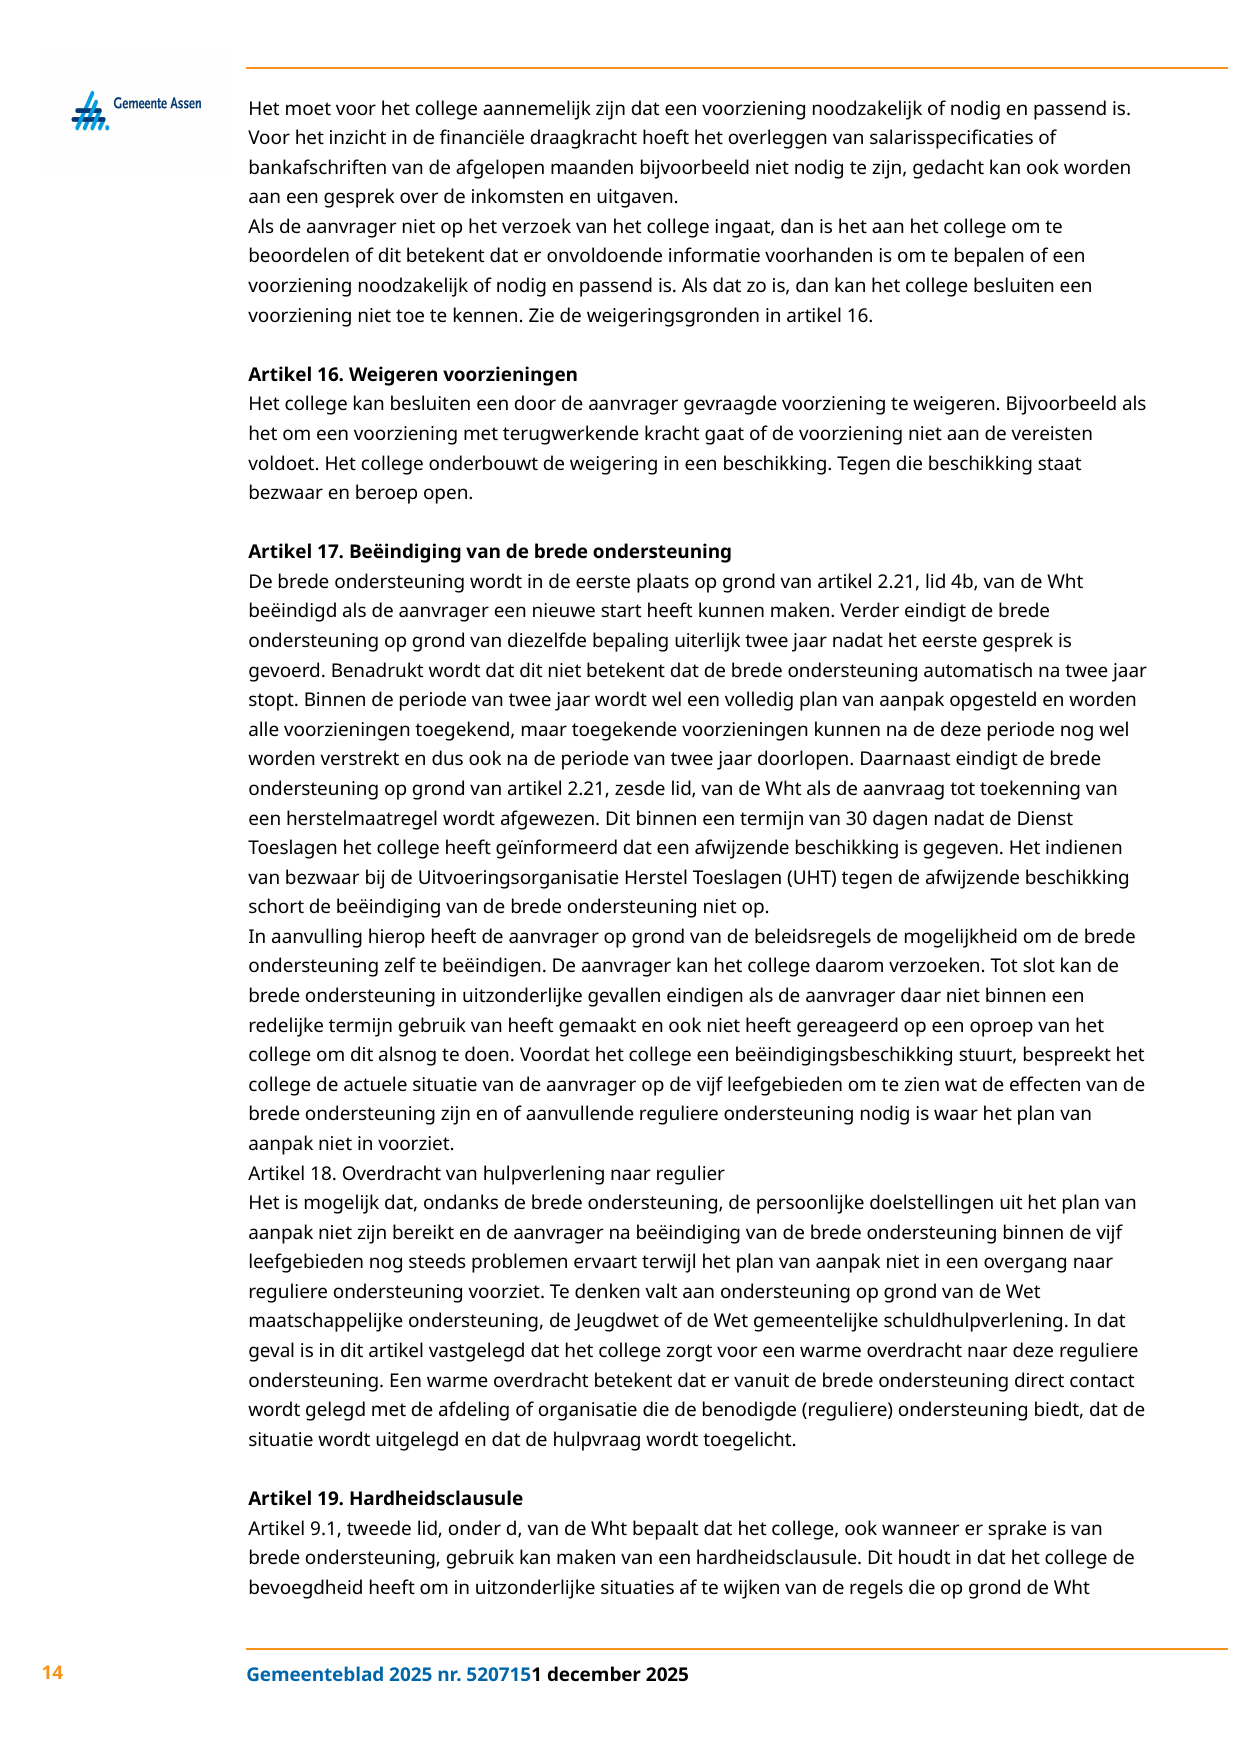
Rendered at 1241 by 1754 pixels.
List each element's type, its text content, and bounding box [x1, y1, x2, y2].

text De brede ondersteuning wordt in de eerste plaats op grond van artikel 2.21, lid 4b, van de Wht beëindigd als de aanvrager een nieuwe start heeft kunnen maken. Verder eindigt de brede ondersteuning op grond van diezelfde bepaling uiterlijk twee jaar nadat het eerste gesprek is gevoerd. Benadrukt wordt dat dit niet betekent dat de brede ondersteuning automatisch na twee jaar stopt. Binnen de periode van twee jaar wordt wel een volledig plan van aanpak opgesteld en worden alle voorzieningen toegekend, maar toegekende voorzieningen kunnen na de deze periode nog wel worden verstrekt en dus ook na de periode van twee jaar doorlopen. Daarnaast eindigt de brede ondersteuning op grond van artikel 2.21, zesde lid, van de Wht als de aanvraag tot toekenning van een herstelmaatregel wordt afgewezen. Dit binnen een termijn van 30 dagen nadat de Dienst Toeslagen het college heeft geïnformeerd dat een afwijzende beschikking is gegeven. Het indienen van bezwaar bij de Uitvoeringsorganisatie Herstel Toeslagen (UHT) tegen de afwijzende beschikking schort de beëindiging van de brede ondersteuning niet op. [248, 568, 1152, 919]
text In aanvulling hierop heeft de aanvrager op grond van de beleidsregels de mogelijkheid om de brede ondersteuning zelf te beëindigen. De aanvrager kan het college daarom verzoeken. Tot slot kan de brede ondersteuning in uitzonderlijke gevallen eindigen als de aanvrager daar niet binnen een redelijke termijn gebruik van heeft gemaakt en ook niet heeft gereageerd op een oproep van het college om dit alsnog te doen. Voordat het college een beëindigingsbeschikking stuurt, bespreekt het college de actuele situatie van de aanvrager op de vijf leefgebieden om te zien wat de effecten van de brede ondersteuning zijn en of aanvullende reguliere ondersteuning nodig is waar het plan van aanpak niet in voorziet. [248, 923, 1152, 1156]
text Artikel 17. Beëindiging van de brede ondersteuning [248, 538, 1152, 564]
text Het moet voor het college aannemelijk zijn dat een voorziening noodzakelijk of nodig en passend is. Voor het inzicht in de financiële draagkracht hoeft het overleggen van salarisspecificaties of bankafschriften van de afgelopen maanden bijvoorbeeld niet nodig te zijn, gedacht kan ook worden aan een gesprek over de inkomsten en uitgaven. [248, 95, 1152, 209]
text Als de aanvrager niet op het verzoek van het college ingaat, dan is het aan het college om te beoordelen of dit betekent dat er onvoldoende informatie voorhanden is om te bepalen of een voorziening noodzakelijk of nodig en passend is. Als dat zo is, dan kan het college besluiten een voorziening niet toe te kennen. Zie de weigeringsgronden in artikel 16. [248, 213, 1152, 328]
text Artikel 16. Weigeren voorzieningen [248, 361, 1152, 387]
text Artikel 19. Hardheidsclausule [248, 1485, 1152, 1511]
picture [41, 47, 231, 172]
text Artikel 9.1, tweede lid, onder d, van de Wht bepaalt dat het college, ook wanneer er sprake is van brede ondersteuning, gebruik kan maken van een hardheidsclausule. Dit houdt in dat het college de bevoegdheid heeft om in uitzonderlijke situaties af te wijken van de regels die op grond de Wht [248, 1515, 1152, 1600]
text Het college kan besluiten een door de aanvrager gevraagde voorziening te weigeren. Bijvoorbeeld als het om een voorziening met terugwerkende kracht gaat of de voorziening niet aan de vereisten voldoet. Het college onderbouwt de weigering in een beschikking. Tegen die beschikking staat bezwaar en beroep open. [248, 391, 1152, 505]
text Het is mogelijk dat, ondanks de brede ondersteuning, de persoonlijke doelstellingen uit het plan van aanpak niet zijn bereikt en de aanvrager na beëindiging van de brede ondersteuning binnen de vijf leefgebieden nog steeds problemen ervaart terwijl het plan van aanpak niet in een overgang naar reguliere ondersteuning voorziet. Te denken valt aan ondersteuning op grond van de Wet maatschappelijke ondersteuning, de Jeugdwet of de Wet gemeentelijke schuldhulpverlening. In dat geval is in dit artikel vastgelegd dat het college zorgt voor een warme overdracht naar deze reguliere ondersteuning. Een warme overdracht betekent dat er vanuit de brede ondersteuning direct contact wordt gelegd met de afdeling of organisatie die de benodigde (reguliere) ondersteuning biedt, dat de situatie wordt uitgelegd en dat de hulpvraag wordt toegelicht. [248, 1189, 1152, 1452]
text Artikel 18. Overdracht van hulpverlening naar regulier [248, 1160, 1152, 1186]
